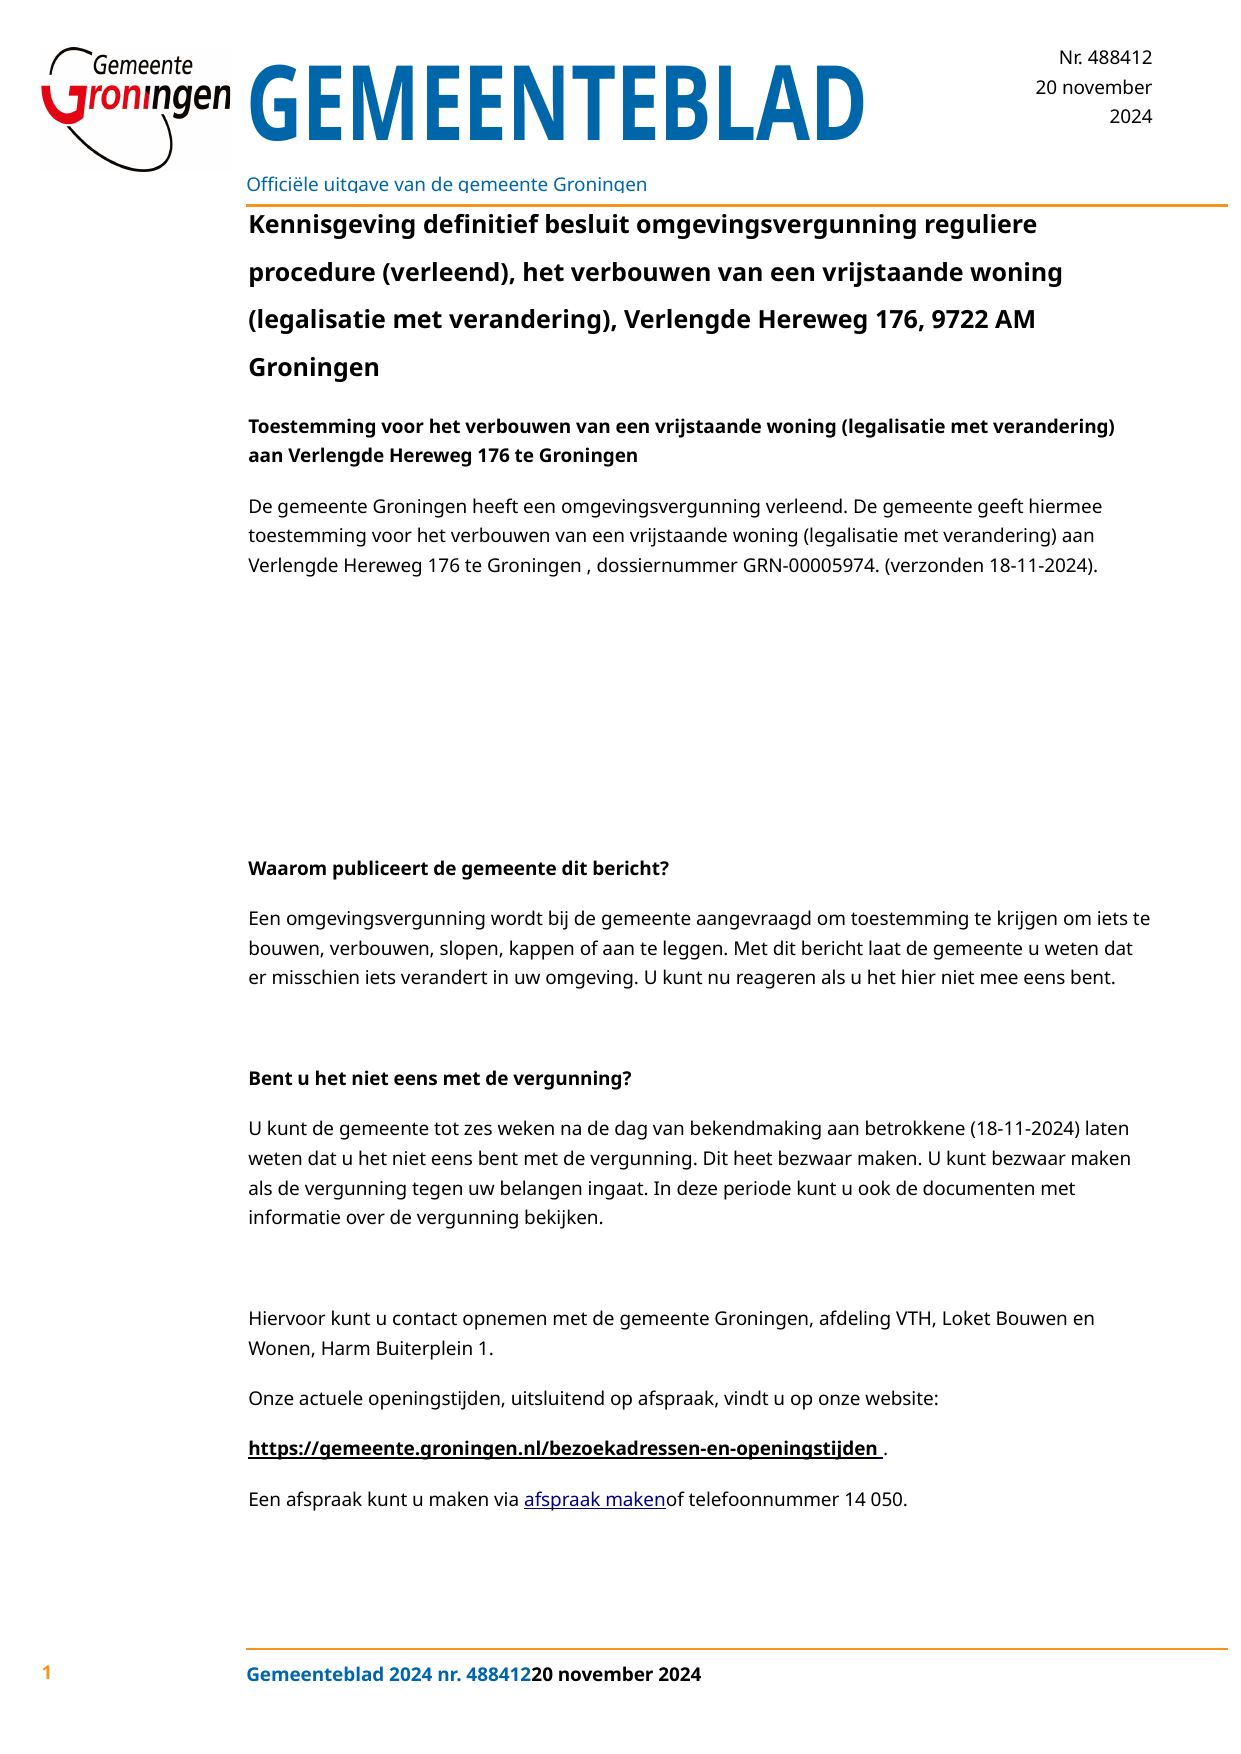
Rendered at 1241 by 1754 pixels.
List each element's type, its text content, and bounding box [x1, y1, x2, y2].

text De gemeente Groningen heeft een omgevingsvergunning verleend. De gemeente geeft hiermee toestemming voor het verbouwen van een vrijstaande woning (legalisatie met verandering) aan Verlengde Hereweg 176 te Groningen , dossiernummer GRN-00005974. (verzonden 18-11-2024). [248, 493, 1152, 578]
text Onze actuele openingstijden, uitsluitend op afspraak, vindt u op onze website: [248, 1385, 1152, 1411]
text Een omgevingsvergunning wordt bij de gemeente aangevraagd om toestemming te krijgen om iets te bouwen, verbouwen, slopen, kappen of aan te leggen. Met dit bericht laat de gemeente u weten dat er misschien iets verandert in uw omgeving. U kunt nu reageren als u het hier niet mee eens bent. [248, 905, 1152, 990]
text Kennisgeving definitief besluit omgevingsvergunning reguliere procedure (verleend), het verbouwen van een vrijstaande woning (legalisatie met verandering), Verlengde Hereweg 176, 9722 AM Groningen [248, 207, 1152, 384]
text Een afspraak kunt u maken via afspraak makenof telefoonnummer 14 050. [248, 1486, 1152, 1512]
text Bent u het niet eens met de vergunning? [248, 1065, 1152, 1091]
text Hiervoor kunt u contact opnemen met de gemeente Groningen, afdeling VTH, Loket Bouwen en Wonen, Harm Buiterplein 1. [248, 1305, 1152, 1361]
picture [41, 47, 231, 172]
text Waarom publiceert de gemeente dit bericht? [248, 855, 1152, 881]
text U kunt de gemeente tot zes weken na de dag van bekendmaking aan betrokkene (18-11-2024) laten weten dat u het niet eens bent met de vergunning. Dit heet bezwaar maken. U kunt bezwaar maken als de vergunning tegen uw belangen ingaat. In deze periode kunt u ook de documenten met informatie over de vergunning bekijken. [248, 1116, 1152, 1230]
text https://gemeente.groningen.nl/bezoekadressen-en-openingstijden . [248, 1436, 1152, 1461]
text Toestemming voor het verbouwen van een vrijstaande woning (legalisatie met verandering) aan Verlengde Hereweg 176 te Groningen [248, 413, 1152, 468]
